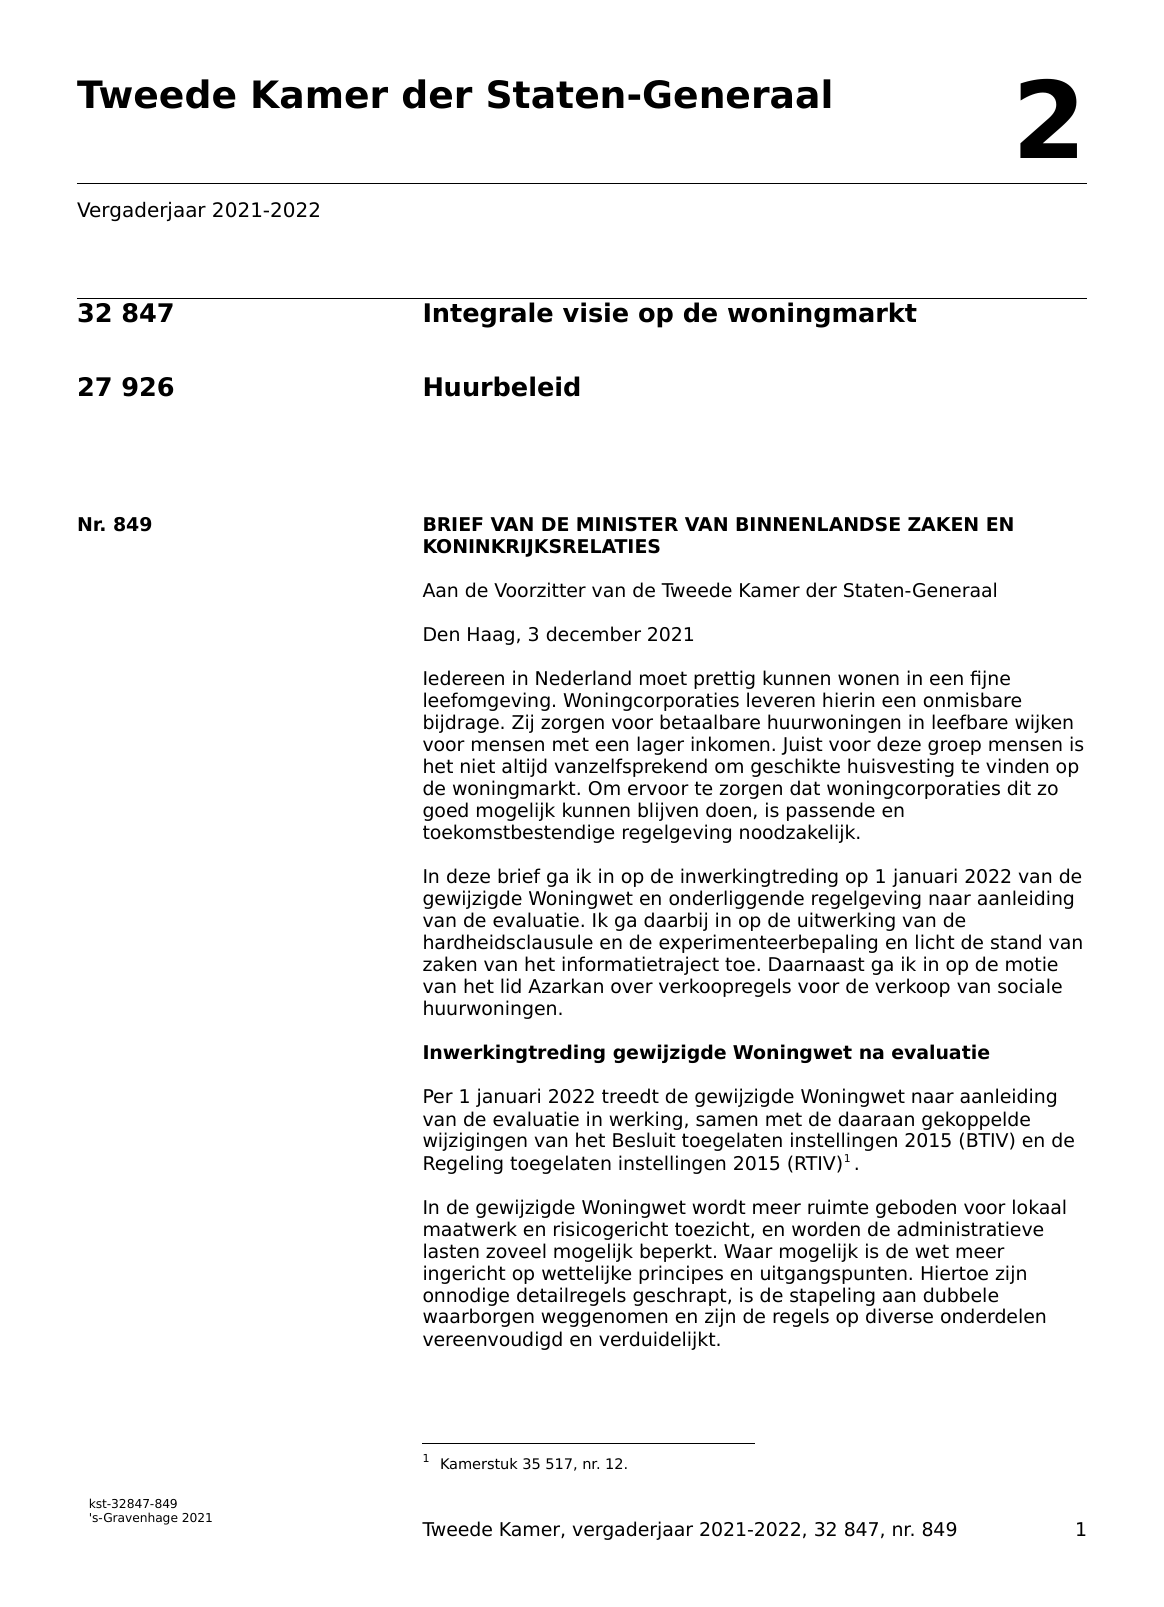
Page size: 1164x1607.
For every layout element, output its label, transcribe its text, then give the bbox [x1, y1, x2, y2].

text Iedereen in Nederland moet prettig kunnen wonen in een fijne leefomgeving. Woningcorporaties leveren hierin een onmisbare bijdrage. Zij zorgen voor betaalbare huurwoningen in leefbare wijken voor mensen met een lager inkomen. Juist voor deze groep mensen is het niet altijd vanzelfsprekend om geschikte huisvesting te vinden op de woningmarkt. Om ervoor te zorgen dat woningcorporaties dit zo goed mogelijk kunnen blijven doen, is passende en toekomstbestendige regelgeving noodzakelijk. [422, 668, 1087, 844]
text 's-Gravenhage 2021 [88, 1511, 323, 1525]
text In de gewijzigde Woningwet wordt meer ruimte geboden voor lokaal maatwerk en risicogericht toezicht, en worden de administratieve lasten zoveel mogelijk beperkt. Waar mogelijk is de wet meer ingericht op wettelijke principes en uitgangspunten. Hiertoe zijn onnodige detailregels geschrapt, is de stapeling aan dubbele waarborgen weggenomen en zijn de regels op diverse onderdelen vereenvoudigd en verduidelijkt. [422, 1197, 1087, 1350]
text Aan de Voorzitter van de Tweede Kamer der Staten-Generaal [422, 580, 1087, 602]
subtitle Inwerkingtreding gewijzigde Woningwet na evaluatie [422, 1042, 1087, 1064]
text kst-32847-849 [88, 1497, 323, 1511]
subtitle 32 847 Integrale visie op de woningmarkt [77, 299, 1087, 329]
table_header 2 [886, 59, 1087, 183]
table_cell Vergaderjaar 2021-2022 [77, 184, 1087, 298]
text Kamerstuk 35 517, nr. 12. [422, 1452, 1087, 1474]
subtitle Nr. 849 BRIEF VAN DE MINISTER VAN BINNENLANDSE ZAKEN EN KONINKRIJKSRELATIES [77, 514, 1087, 558]
subtitle 27 926 Huurbeleid [77, 373, 1087, 403]
text In deze brief ga ik in op de inwerkingtreding op 1 januari 2022 van de gewijzigde Woningwet en onderliggende regelgeving naar aanleiding van de evaluatie. Ik ga daarbij in op de uitwerking van de hardheidsclausule en de experimenteerbepaling en licht de stand van zaken van het informatietraject toe. Daarnaast ga ik in op de motie van het lid Azarkan over verkoopregels voor de verkoop van sociale huurwoningen. [422, 866, 1087, 1020]
table_header Tweede Kamer der Staten-Generaal [77, 59, 886, 183]
text Per 1 januari 2022 treedt de gewijzigde Woningwet naar aanleiding van de evaluatie in werking, samen met de daaraan gekoppelde wijzigingen van het Besluit toegelaten instellingen 2015 (BTIV) en de Regeling toegelaten instellingen 2015 (RTIV). [422, 1086, 1087, 1174]
text Den Haag, 3 december 2021 [422, 624, 1087, 646]
